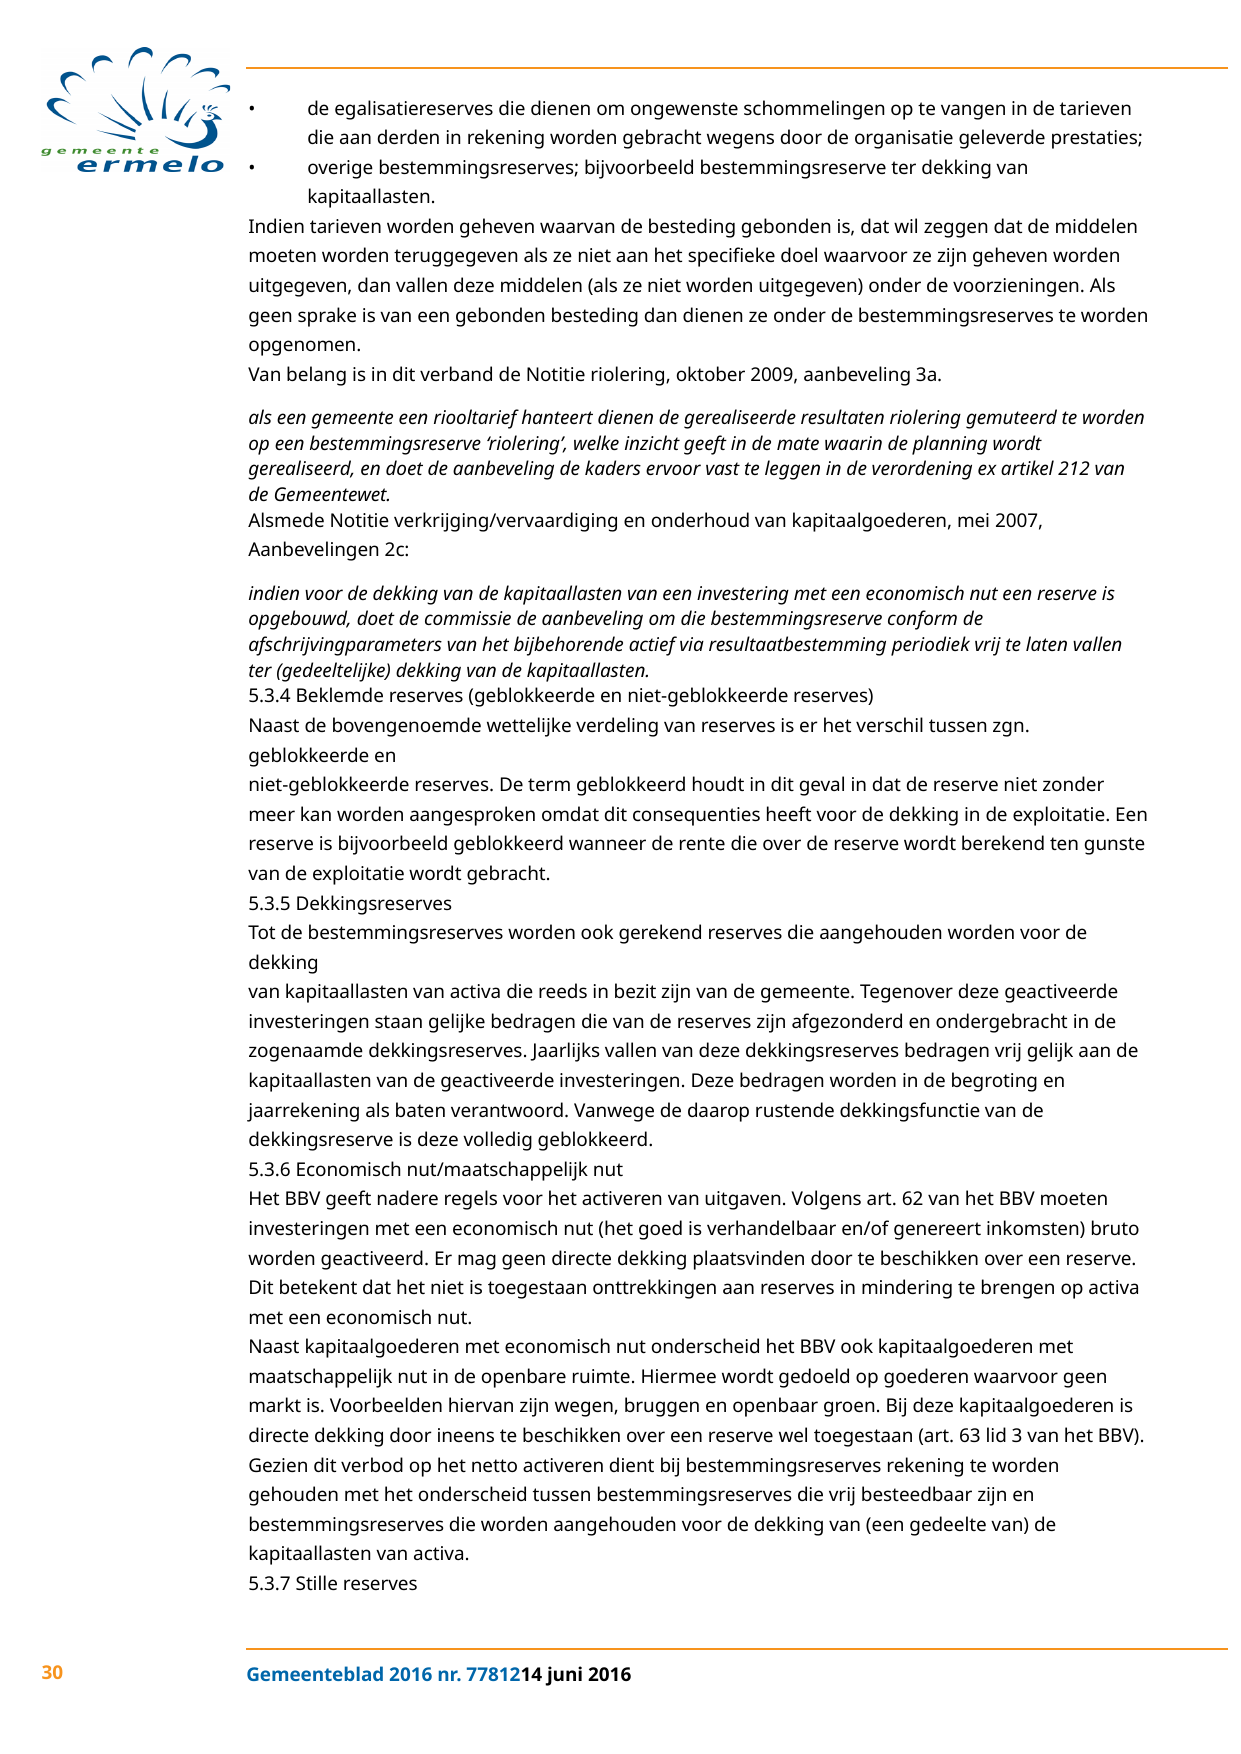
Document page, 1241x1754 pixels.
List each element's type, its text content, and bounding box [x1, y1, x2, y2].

text Alsmede Notitie verkrijging/vervaardiging en onderhoud van kapitaalgoederen, mei 2007, Aanbevelingen 2c: [248, 507, 1152, 562]
text 5.3.4 Beklemde reserves (geblokkeerde en niet-geblokkeerde reserves) [248, 683, 1152, 708]
text als een gemeente een riooltarief hanteert dienen de gerealiseerde resultaten riolering gemuteerd te worden op een bestemmingsreserve ‘riolering’, welke inzicht geeft in de mate waarin de planning wordt gerealiseerd, en doet de aanbeveling de kaders ervoor vast te leggen in de verordening ex artikel 212 van de Gemeentewet. [248, 404, 1152, 507]
text 5.3.6 Economisch nut/maatschappelijk nut [248, 1156, 1152, 1182]
list overige bestemmingsreserves; bijvoorbeeld bestemmingsreserve ter dekking van kapitaallasten. [248, 154, 1152, 209]
list de egalisatiereserves die dienen om ongewenste schommelingen op te vangen in de tarieven die aan derden in rekening worden gebracht wegens door de organisatie geleverde prestaties; [248, 95, 1152, 150]
text indien voor de dekking van de kapitaallasten van een investering met een economisch nut een reserve is opgebouwd, doet de commissie de aanbeveling om die bestemmingsreserve conform de afschrijvingparameters van het bijbehorende actief via resultaatbestemming periodiek vrij te laten vallen ter (gedeeltelijke) dekking van de kapitaallasten. [248, 580, 1152, 683]
text 5.3.5 Dekkingsreserves [248, 890, 1152, 916]
picture [41, 47, 231, 172]
text niet-geblokkeerde reserves. De term geblokkeerd houdt in dit geval in dat de reserve niet zonder meer kan worden aangesproken omdat dit consequenties heeft voor de dekking in de exploitatie. Een reserve is bijvoorbeeld geblokkeerd wanneer de rente die over de reserve wordt berekend ten gunste van de exploitatie wordt gebracht. [248, 771, 1152, 886]
text Van belang is in dit verband de Notitie riolering, oktober 2009, aanbeveling 3a. [248, 361, 1152, 387]
text Tot de bestemmingsreserves worden ook gerekend reserves die aangehouden worden voor de dekking [248, 919, 1152, 975]
text 5.3.7 Stille reserves [248, 1570, 1152, 1596]
text Naast kapitaalgoederen met economisch nut onderscheid het BBV ook kapitaalgoederen met maatschappelijk nut in de openbare ruimte. Hiermee wordt gedoeld op goederen waarvoor geen markt is. Voorbeelden hiervan zijn wegen, bruggen en openbaar groen. Bij deze kapitaalgoederen is directe dekking door ineens te beschikken over een reserve wel toegestaan (art. 63 lid 3 van het BBV). [248, 1333, 1152, 1448]
text Gezien dit verbod op het netto activeren dient bij bestemmingsreserves rekening te worden gehouden met het onderscheid tussen bestemmingsreserves die vrij besteedbaar zijn en bestemmingsreserves die worden aangehouden voor de dekking van (een gedeelte van) de kapitaallasten van activa. [248, 1452, 1152, 1566]
text Het BBV geeft nadere regels voor het activeren van uitgaven. Volgens art. 62 van het BBV moeten investeringen met een economisch nut (het goed is verhandelbaar en/of genereert inkomsten) bruto worden geactiveerd. Er mag geen directe dekking plaatsvinden door te beschikken over een reserve. Dit betekent dat het niet is toegestaan onttrekkingen aan reserves in mindering te brengen op activa met een economisch nut. [248, 1186, 1152, 1330]
text van kapitaallasten van activa die reeds in bezit zijn van de gemeente. Tegenover deze geactiveerde investeringen staan gelijke bedragen die van de reserves zijn afgezonderd en ondergebracht in de zogenaamde dekkingsreserves. Jaarlijks vallen van deze dekkingsreserves bedragen vrij gelijk aan de kapitaallasten van de geactiveerde investeringen. Deze bedragen worden in de begroting en jaarrekening als baten verantwoord. Vanwege de daarop rustende dekkingsfunctie van de dekkingsreserve is deze volledig geblokkeerd. [248, 978, 1152, 1152]
text Indien tarieven worden geheven waarvan de besteding gebonden is, dat wil zeggen dat de middelen moeten worden teruggegeven als ze niet aan het specifieke doel waarvoor ze zijn geheven worden uitgegeven, dan vallen deze middelen (als ze niet worden uitgegeven) onder de voorzieningen. Als geen sprake is van een gebonden besteding dan dienen ze onder de bestemmingsreserves te worden opgenomen. [248, 213, 1152, 357]
text Naast de bovengenoemde wettelijke verdeling van reserves is er het verschil tussen zgn. geblokkeerde en [248, 712, 1152, 768]
